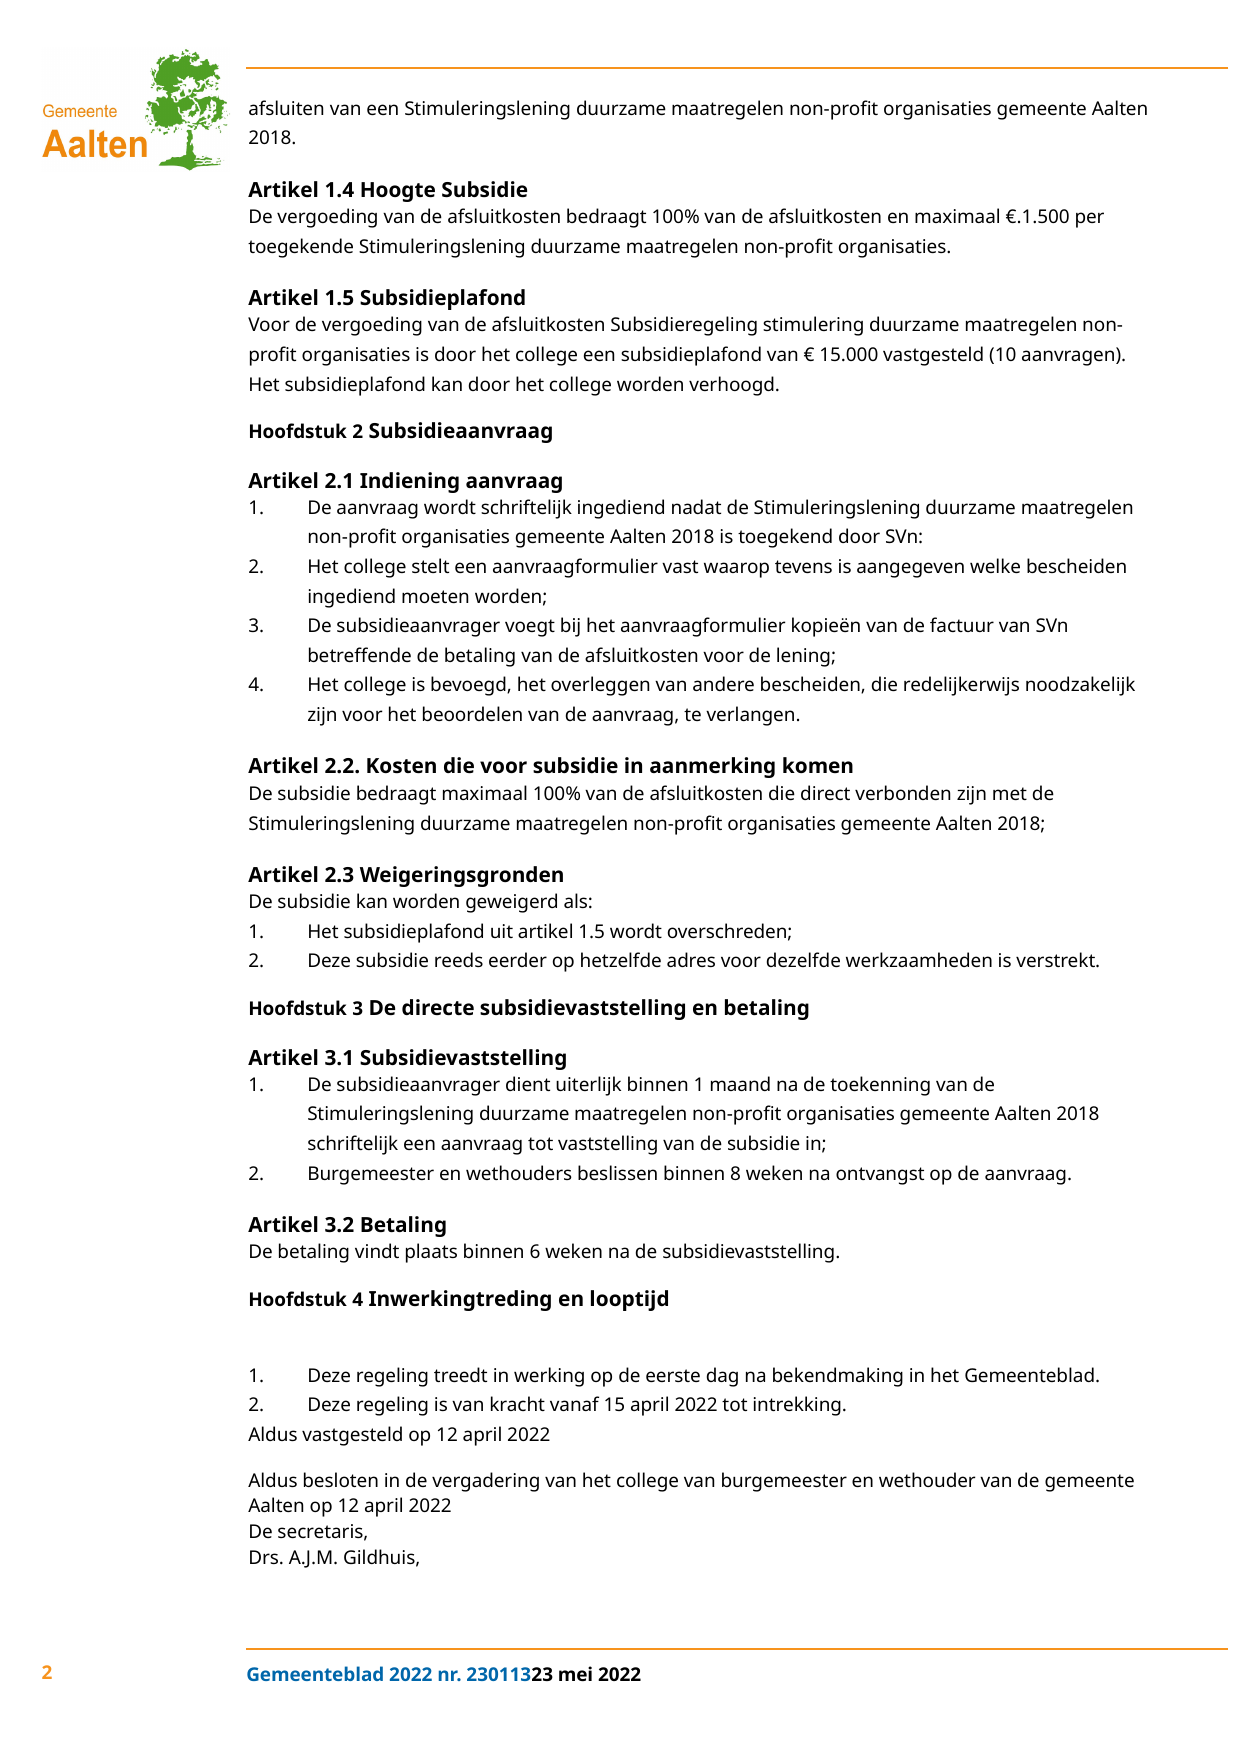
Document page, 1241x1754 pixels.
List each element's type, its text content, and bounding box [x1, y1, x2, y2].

text Artikel 2.1 Indiening aanvraag [248, 466, 1152, 494]
text De subsidie kan worden geweigerd als: [248, 888, 1152, 914]
list Het college stelt een aanvraagformulier vast waarop tevens is aangegeven welke bescheiden ingediend moeten worden; [248, 553, 1152, 609]
text De subsidie bedraagt maximaal 100% van de afsluitkosten die direct verbonden zijn met de [248, 780, 1152, 806]
text Artikel 1.4 Hoogte Subsidie [248, 175, 1152, 203]
text Artikel 3.1 Subsidievaststelling [248, 1043, 1152, 1071]
text Hoofdstuk 3 De directe subsidievaststelling en betaling [248, 993, 1152, 1022]
text Artikel 2.2. Kosten die voor subsidie in aanmerking komen [248, 752, 1152, 780]
list Het subsidieplafond uit artikel 1.5 wordt overschreden; [248, 918, 1152, 944]
text Voor de vergoeding van de afsluitkosten Subsidieregeling stimulering duurzame maatregelen non-profit organisaties is door het college een subsidieplafond van € 15.000 vastgesteld (10 aanvragen). Het subsidieplafond kan door het college worden verhoogd. [248, 312, 1152, 397]
text Drs. A.J.M. Gildhuis, [248, 1544, 1152, 1570]
text De vergoeding van de afsluitkosten bedraagt 100% van de afsluitkosten en maximaal €.1.500 per toegekende Stimuleringslening duurzame maatregelen non-profit organisaties. [248, 203, 1152, 258]
list De subsidieaanvrager dient uiterlijk binnen 1 maand na de toekenning van de Stimuleringslening duurzame maatregelen non-profit organisaties gemeente Aalten 2018 schriftelijk een aanvraag tot vaststelling van de subsidie in; [248, 1071, 1152, 1156]
text Artikel 3.2 Betaling [248, 1210, 1152, 1239]
text Aldus vastgesteld op 12 april 2022 [248, 1421, 1152, 1447]
list Deze subsidie reeds eerder op hetzelfde adres voor dezelfde werkzaamheden is verstrekt. [248, 948, 1152, 973]
text afsluiten van een Stimuleringslening duurzame maatregelen non-profit organisaties gemeente Aalten 2018. [248, 95, 1152, 150]
text Hoofdstuk 4 Inwerkingtreding en looptijd [248, 1284, 1152, 1313]
text Artikel 1.5 Subsidieplafond [248, 283, 1152, 312]
picture [41, 47, 231, 172]
text De secretaris, [248, 1518, 1152, 1544]
list De subsidieaanvrager voegt bij het aanvraagformulier kopieën van de factuur van SVn betreffende de betaling van de afsluitkosten voor de lening; [248, 612, 1152, 668]
list Deze regeling is van kracht vanaf 15 april 2022 tot intrekking. [248, 1392, 1152, 1417]
list De aanvraag wordt schriftelijk ingediend nadat de Stimuleringslening duurzame maatregelen non-profit organisaties gemeente Aalten 2018 is toegekend door SVn: [248, 494, 1152, 549]
text Stimuleringslening duurzame maatregelen non-profit organisaties gemeente Aalten 2018; [248, 810, 1152, 835]
text De betaling vindt plaats binnen 6 weken na de subsidievaststelling. [248, 1239, 1152, 1264]
list Deze regeling treedt in werking op de eerste dag na bekendmaking in het Gemeenteblad. [248, 1362, 1152, 1388]
list Het college is bevoegd, het overleggen van andere bescheiden, die redelijkerwijs noodzakelijk zijn voor het beoordelen van de aanvraag, te verlangen. [248, 672, 1152, 727]
text Artikel 2.3 Weigeringsgronden [248, 860, 1152, 888]
list Burgemeester en wethouders beslissen binnen 8 weken na ontvangst op de aanvraag. [248, 1160, 1152, 1186]
text Aldus besloten in de vergadering van het college van burgemeester en wethouder van de gemeente Aalten op 12 april 2022 [248, 1467, 1152, 1518]
text Hoofdstuk 2 Subsidieaanvraag [248, 416, 1152, 445]
